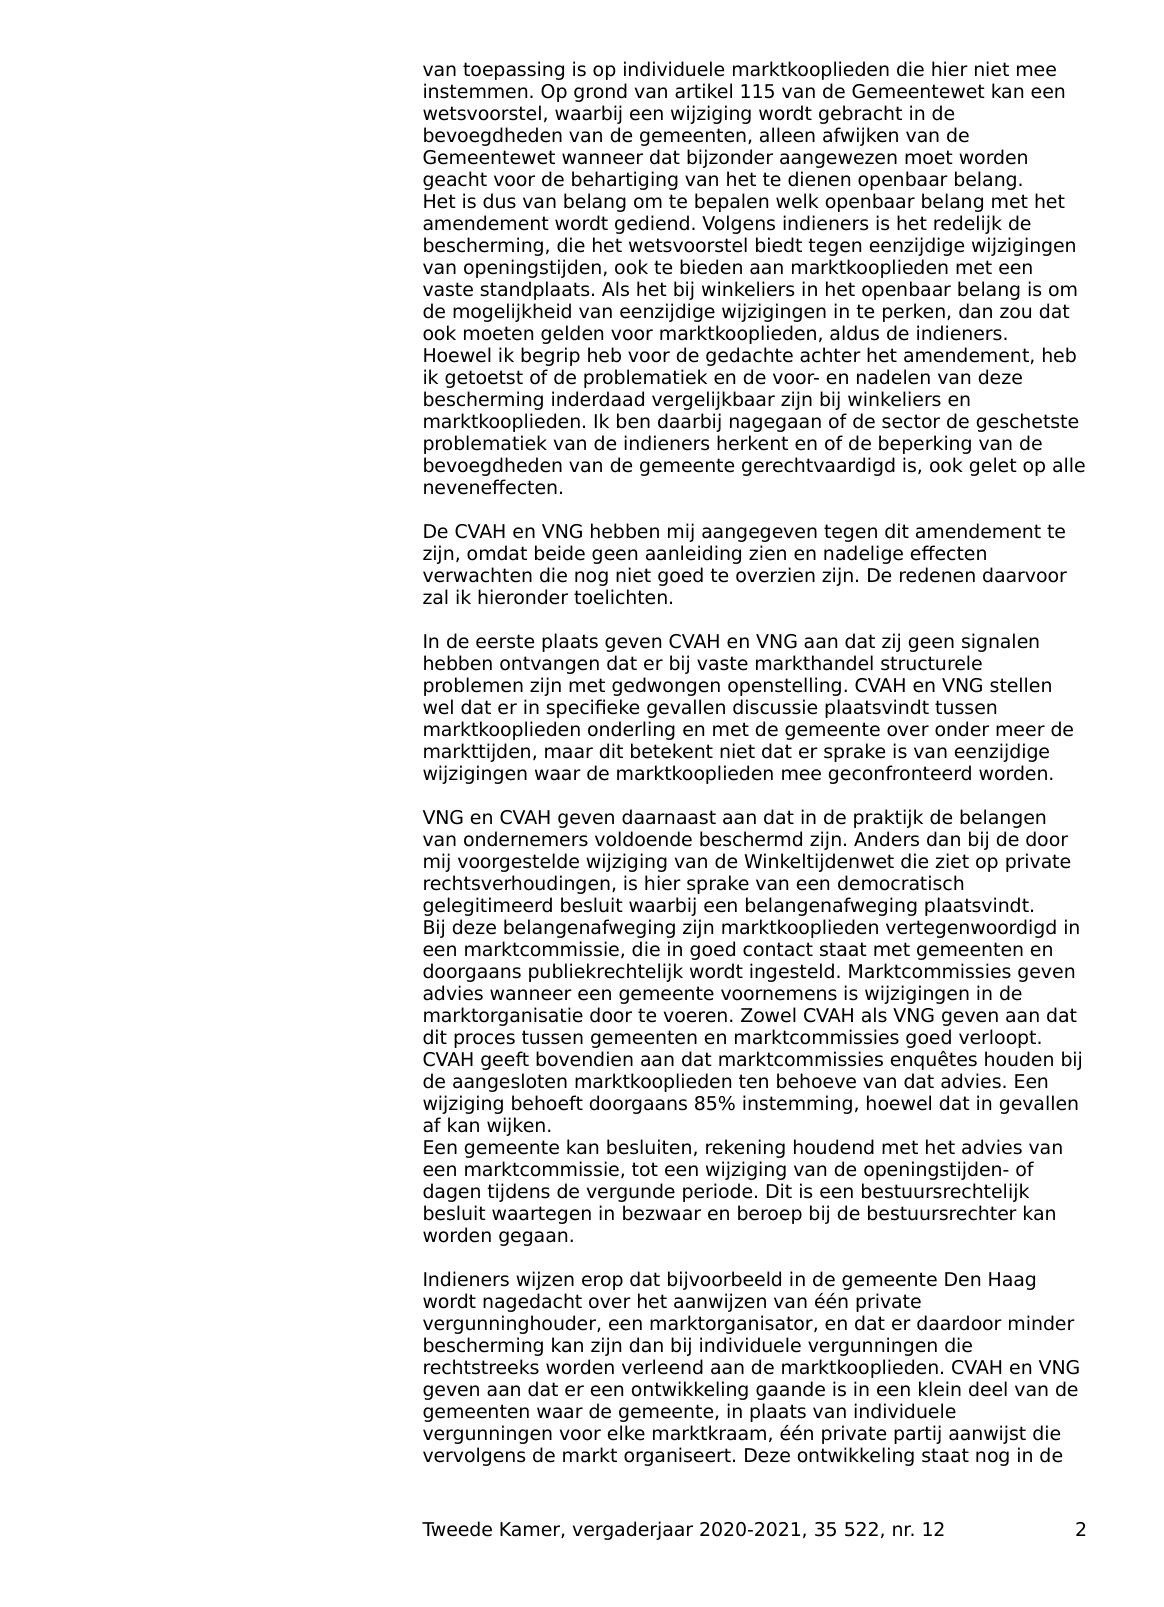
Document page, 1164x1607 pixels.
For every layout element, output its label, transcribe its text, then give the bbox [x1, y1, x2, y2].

text Hoewel ik begrip heb voor de gedachte achter het amendement, heb ik getoetst of de problematiek en de voor- en nadelen van deze bescherming inderdaad vergelijkbaar zijn bij winkeliers en marktkooplieden. Ik ben daarbij nagegaan of de sector de geschetste problematiek van de indieners herkent en of de beperking van de bevoegdheden van de gemeente gerechtvaardigd is, ook gelet op alle neveneffecten. [422, 345, 1087, 499]
text In de eerste plaats geven CVAH en VNG aan dat zij geen signalen hebben ontvangen dat er bij vaste markthandel structurele problemen zijn met gedwongen openstelling. CVAH en VNG stellen wel dat er in specifieke gevallen discussie plaatsvindt tussen marktkooplieden onderling en met de gemeente over onder meer de markttijden, maar dit betekent niet dat er sprake is van eenzijdige wijzigingen waar de marktkooplieden mee geconfronteerd worden. [422, 631, 1087, 785]
text De CVAH en VNG hebben mij aangegeven tegen dit amendement te zijn, omdat beide geen aanleiding zien en nadelige effecten verwachten die nog niet goed te overzien zijn. De redenen daarvoor zal ik hieronder toelichten. [422, 521, 1087, 609]
text Het is dus van belang om te bepalen welk openbaar belang met het amendement wordt gediend. Volgens indieners is het redelijk de bescherming, die het wetsvoorstel biedt tegen eenzijdige wijzigingen van openingstijden, ook te bieden aan marktkooplieden met een vaste standplaats. Als het bij winkeliers in het openbaar belang is om de mogelijkheid van eenzijdige wijzigingen in te perken, dan zou dat ook moeten gelden voor marktkooplieden, aldus de indieners. [422, 191, 1087, 345]
text VNG en CVAH geven daarnaast aan dat in de praktijk de belangen van ondernemers voldoende beschermd zijn. Anders dan bij de door mij voorgestelde wijziging van de Winkeltijdenwet die ziet op private rechtsverhoudingen, is hier sprake van een democratisch gelegitimeerd besluit waarbij een belangenafweging plaatsvindt. [422, 807, 1087, 917]
text Een gemeente kan besluiten, rekening houdend met het advies van een marktcommissie, tot een wijziging van de openingstijden- of dagen tijdens de vergunde periode. Dit is een bestuursrechtelijk besluit waartegen in bezwaar en beroep bij de bestuursrechter kan worden gegaan. [422, 1137, 1087, 1247]
text van toepassing is op individuele marktkooplieden die hier niet mee instemmen. Op grond van artikel 115 van de Gemeentewet kan een wetsvoorstel, waarbij een wijziging wordt gebracht in de bevoegdheden van de gemeenten, alleen afwijken van de Gemeentewet wanneer dat bijzonder aangewezen moet worden geacht voor de behartiging van het te dienen openbaar belang. [422, 59, 1087, 191]
text Bij deze belangenafweging zijn marktkooplieden vertegenwoordigd in een marktcommissie, die in goed contact staat met gemeenten en doorgaans publiekrechtelijk wordt ingesteld. Marktcommissies geven advies wanneer een gemeente voornemens is wijzigingen in de marktorganisatie door te voeren. Zowel CVAH als VNG geven aan dat dit proces tussen gemeenten en marktcommissies goed verloopt. CVAH geeft bovendien aan dat marktcommissies enquêtes houden bij de aangesloten marktkooplieden ten behoeve van dat advies. Een wijziging behoeft doorgaans 85% instemming, hoewel dat in gevallen af kan wijken. [422, 917, 1087, 1137]
text Indieners wijzen erop dat bijvoorbeeld in de gemeente Den Haag wordt nagedacht over het aanwijzen van één private vergunninghouder, een marktorganisator, en dat er daardoor minder bescherming kan zijn dan bij individuele vergunningen die rechtstreeks worden verleend aan de marktkooplieden. CVAH en VNG geven aan dat er een ontwikkeling gaande is in een klein deel van de gemeenten waar de gemeente, in plaats van individuele vergunningen voor elke marktkraam, één private partij aanwijst die vervolgens de markt organiseert. Deze ontwikkeling staat nog in de [422, 1269, 1087, 1467]
